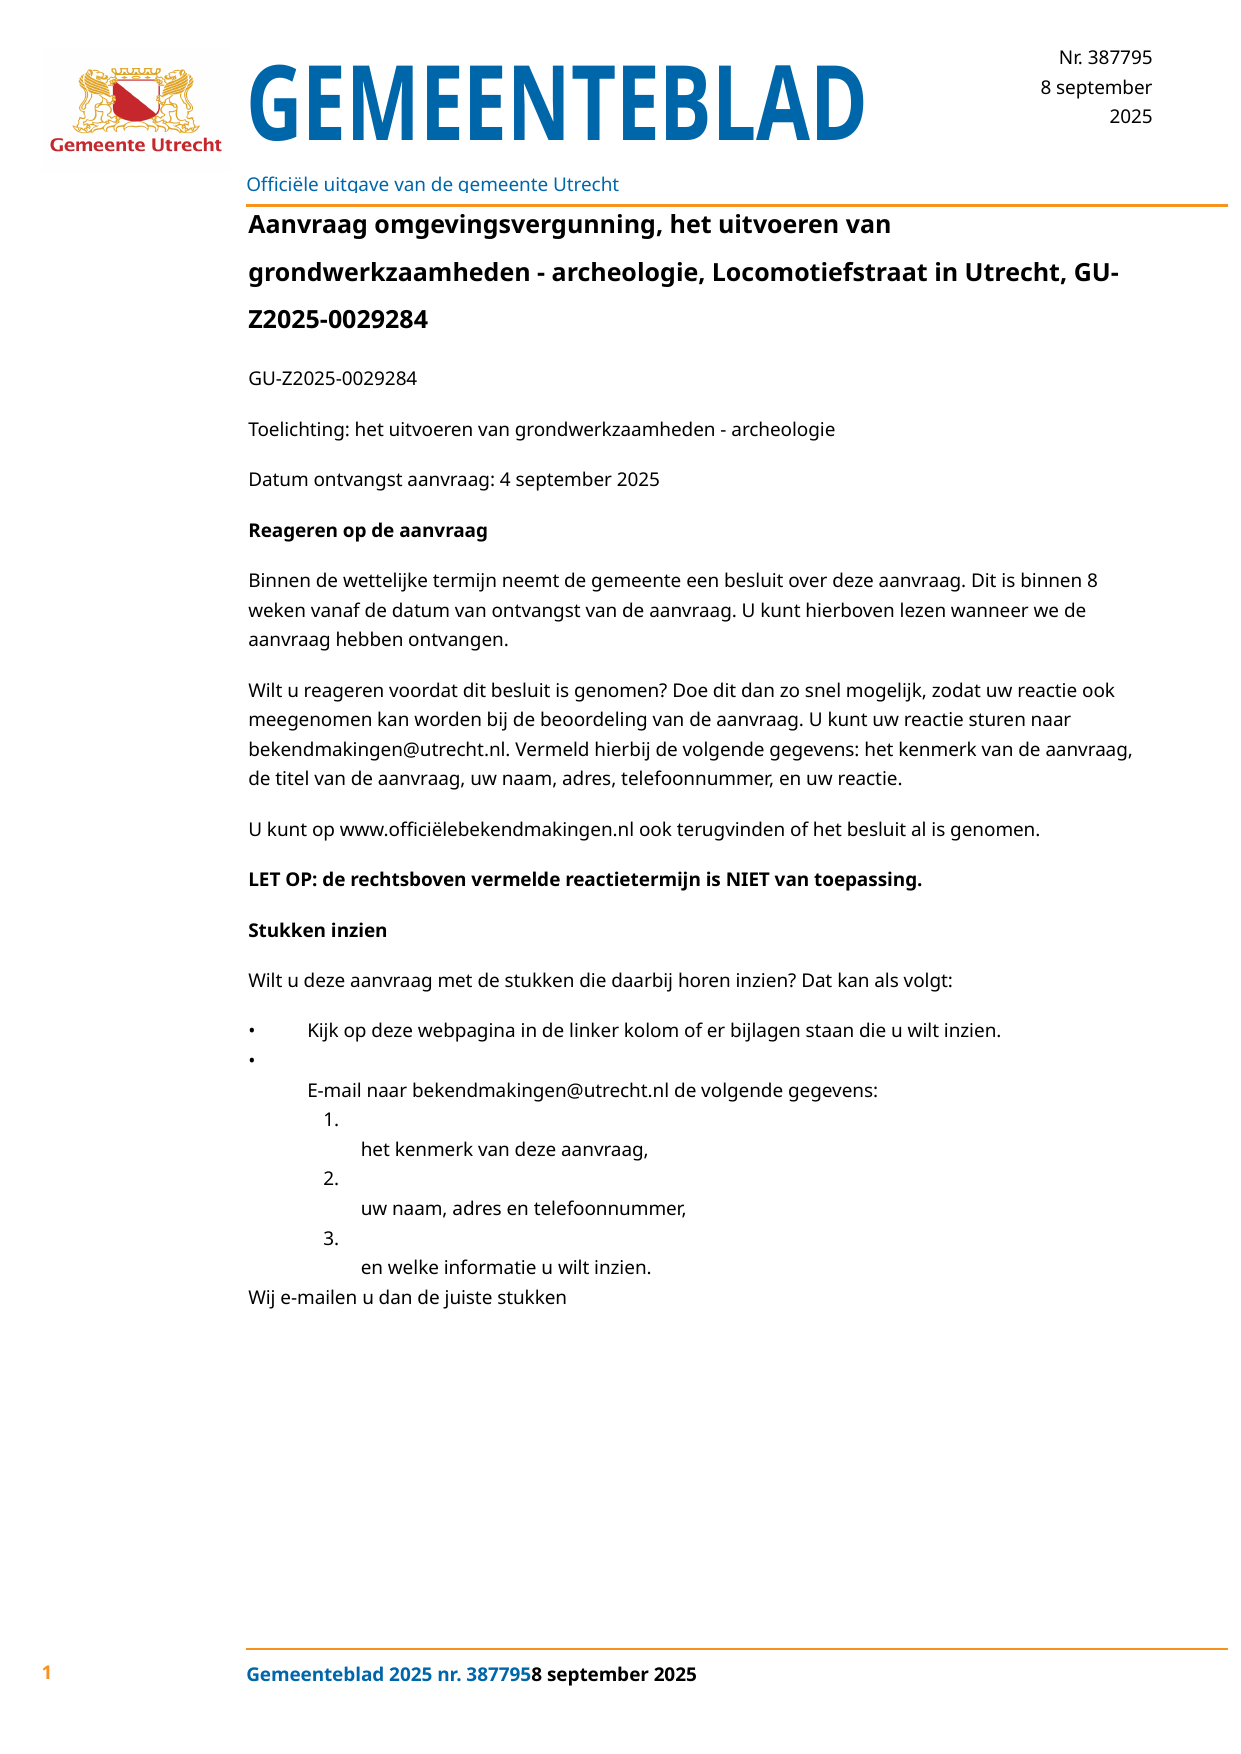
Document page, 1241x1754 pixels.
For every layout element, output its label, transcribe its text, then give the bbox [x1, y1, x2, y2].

text Wilt u reageren voordat dit besluit is genomen? Doe dit dan zo snel mogelijk, zodat uw reactie ook meegenomen kan worden bij de beoordeling van de aanvraag. U kunt uw reactie sturen naar bekendmakingen@utrecht.nl. Vermeld hierbij de volgende gegevens: het kenmerk van de aanvraag, de titel van de aanvraag, uw naam, adres, telefoonnummer, en uw reactie. [248, 677, 1152, 791]
text Aanvraag omgevingsvergunning, het uitvoeren van grondwerkzaamheden - archeologie, Locomotiefstraat in Utrecht, GU-Z2025-0029284 [248, 207, 1152, 336]
list en welke informatie u wilt inzien. [323, 1254, 1152, 1280]
text Wilt u deze aanvraag met de stukken die daarbij horen inzien? Dat kan als volgt: [248, 967, 1152, 993]
list uw naam, adres en telefoonnummer, [323, 1195, 1152, 1221]
text Stukken inzien [248, 917, 1152, 942]
text LET OP: de rechtsboven vermelde reactietermijn is NIET van toepassing. [248, 866, 1152, 892]
text Wij e-mailen u dan de juiste stukken [248, 1284, 1152, 1309]
list E-mail naar bekendmakingen@utrecht.nl de volgende gegevens: [248, 1077, 1152, 1102]
picture [41, 47, 231, 172]
text GU-Z2025-0029284 [248, 366, 1152, 391]
text U kunt op www.officiëlebekendmakingen.nl ook terugvinden of het besluit al is genomen. [248, 816, 1152, 842]
text Toelichting: het uitvoeren van grondwerkzaamheden - archeologie [248, 416, 1152, 442]
text Datum ontvangst aanvraag: 4 september 2025 [248, 466, 1152, 492]
list Kijk op deze webpagina in de linker kolom of er bijlagen staan die u wilt inzien. [248, 1018, 1152, 1043]
list het kenmerk van deze aanvraag, [323, 1136, 1152, 1162]
text Reageren op de aanvraag [248, 517, 1152, 542]
text Binnen de wettelijke termijn neemt de gemeente een besluit over deze aanvraag. Dit is binnen 8 weken vanaf de datum van ontvangst van de aanvraag. U kunt hierboven lezen wanneer we de aanvraag hebben ontvangen. [248, 567, 1152, 652]
